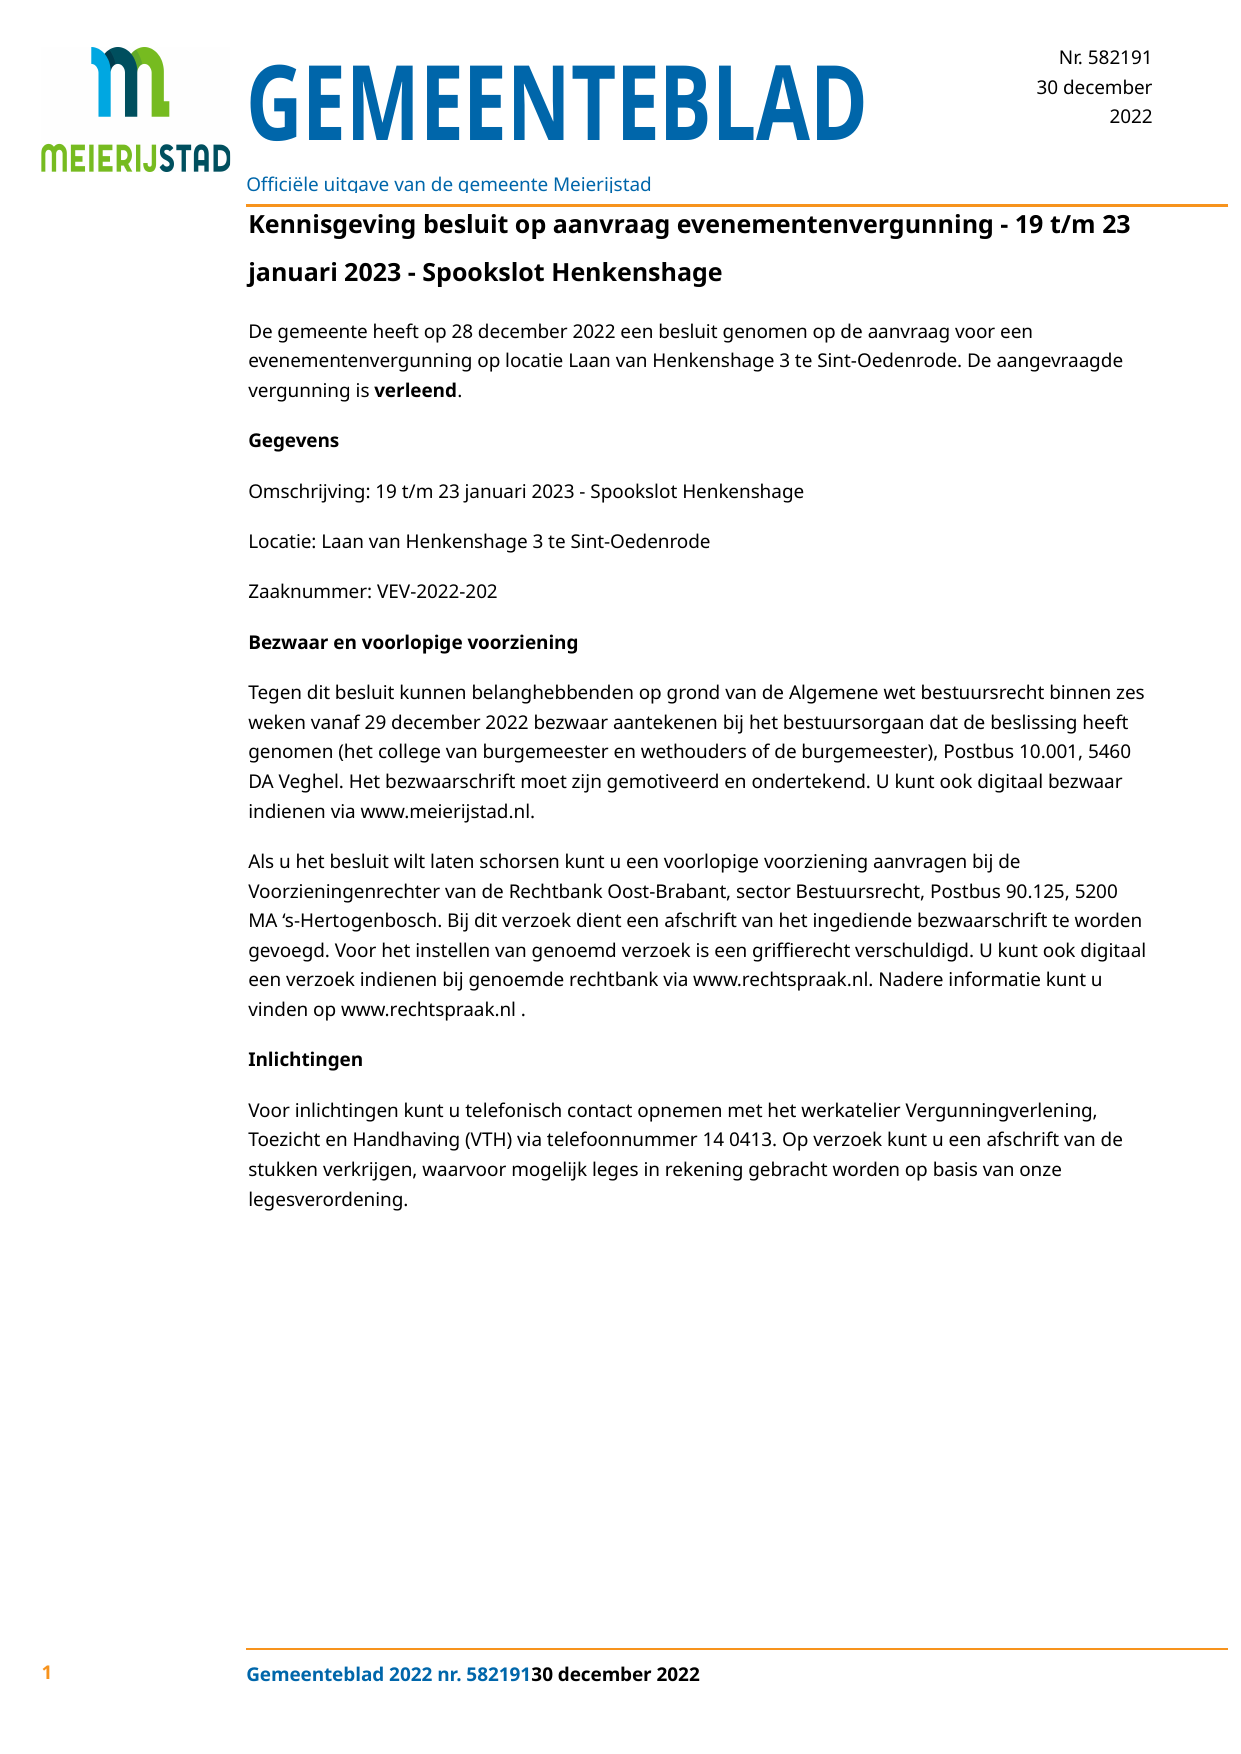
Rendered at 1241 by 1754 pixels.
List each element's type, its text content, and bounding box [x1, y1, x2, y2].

text Omschrijving: 19 t/m 23 januari 2023 - Spookslot Henkenshage [248, 478, 1152, 504]
text Kennisgeving besluit op aanvraag evenementenvergunning - 19 t/m 23 januari 2023 - Spookslot Henkenshage [248, 207, 1152, 288]
text De gemeente heeft op 28 december 2022 een besluit genomen op de aanvraag voor een evenementenvergunning op locatie Laan van Henkenshage 3 te Sint-Oedenrode. De aangevraagde vergunning is verleend. [248, 318, 1152, 403]
text Zaaknummer: VEV-2022-202 [248, 579, 1152, 604]
text Gegevens [248, 427, 1152, 453]
text Bezwaar en voorlopige voorziening [248, 629, 1152, 655]
text Locatie: Laan van Henkenshage 3 te Sint-Oedenrode [248, 528, 1152, 554]
text Voor inlichtingen kunt u telefonisch contact opnemen met het werkatelier Vergunningverlening, Toezicht en Handhaving (VTH) via telefoonnummer 14 0413. Op verzoek kunt u een afschrift van de stukken verkrijgen, waarvoor mogelijk leges in rekening gebracht worden op basis van onze legesverordening. [248, 1097, 1152, 1212]
text Inlichtingen [248, 1047, 1152, 1072]
picture [41, 47, 231, 172]
text Tegen dit besluit kunnen belanghebbenden op grond van de Algemene wet bestuursrecht binnen zes weken vanaf 29 december 2022 bezwaar aantekenen bij het bestuursorgaan dat de beslissing heeft genomen (het college van burgemeester en wethouders of de burgemeester), Postbus 10.001, 5460 DA Veghel. Het bezwaarschrift moet zijn gemotiveerd en ondertekend. U kunt ook digitaal bezwaar indienen via www.meierijstad.nl. [248, 679, 1152, 824]
text Als u het besluit wilt laten schorsen kunt u een voorlopige voorziening aanvragen bij de Voorzieningenrechter van de Rechtbank Oost-Brabant, sector Bestuursrecht, Postbus 90.125, 5200 MA ‘s-Hertogenbosch. Bij dit verzoek dient een afschrift van het ingediende bezwaarschrift te worden gevoegd. Voor het instellen van genoemd verzoek is een griffierecht verschuldigd. U kunt ook digitaal een verzoek indienen bij genoemde rechtbank via www.rechtspraak.nl. Nadere informatie kunt u vinden op www.rechtspraak.nl . [248, 848, 1152, 1022]
